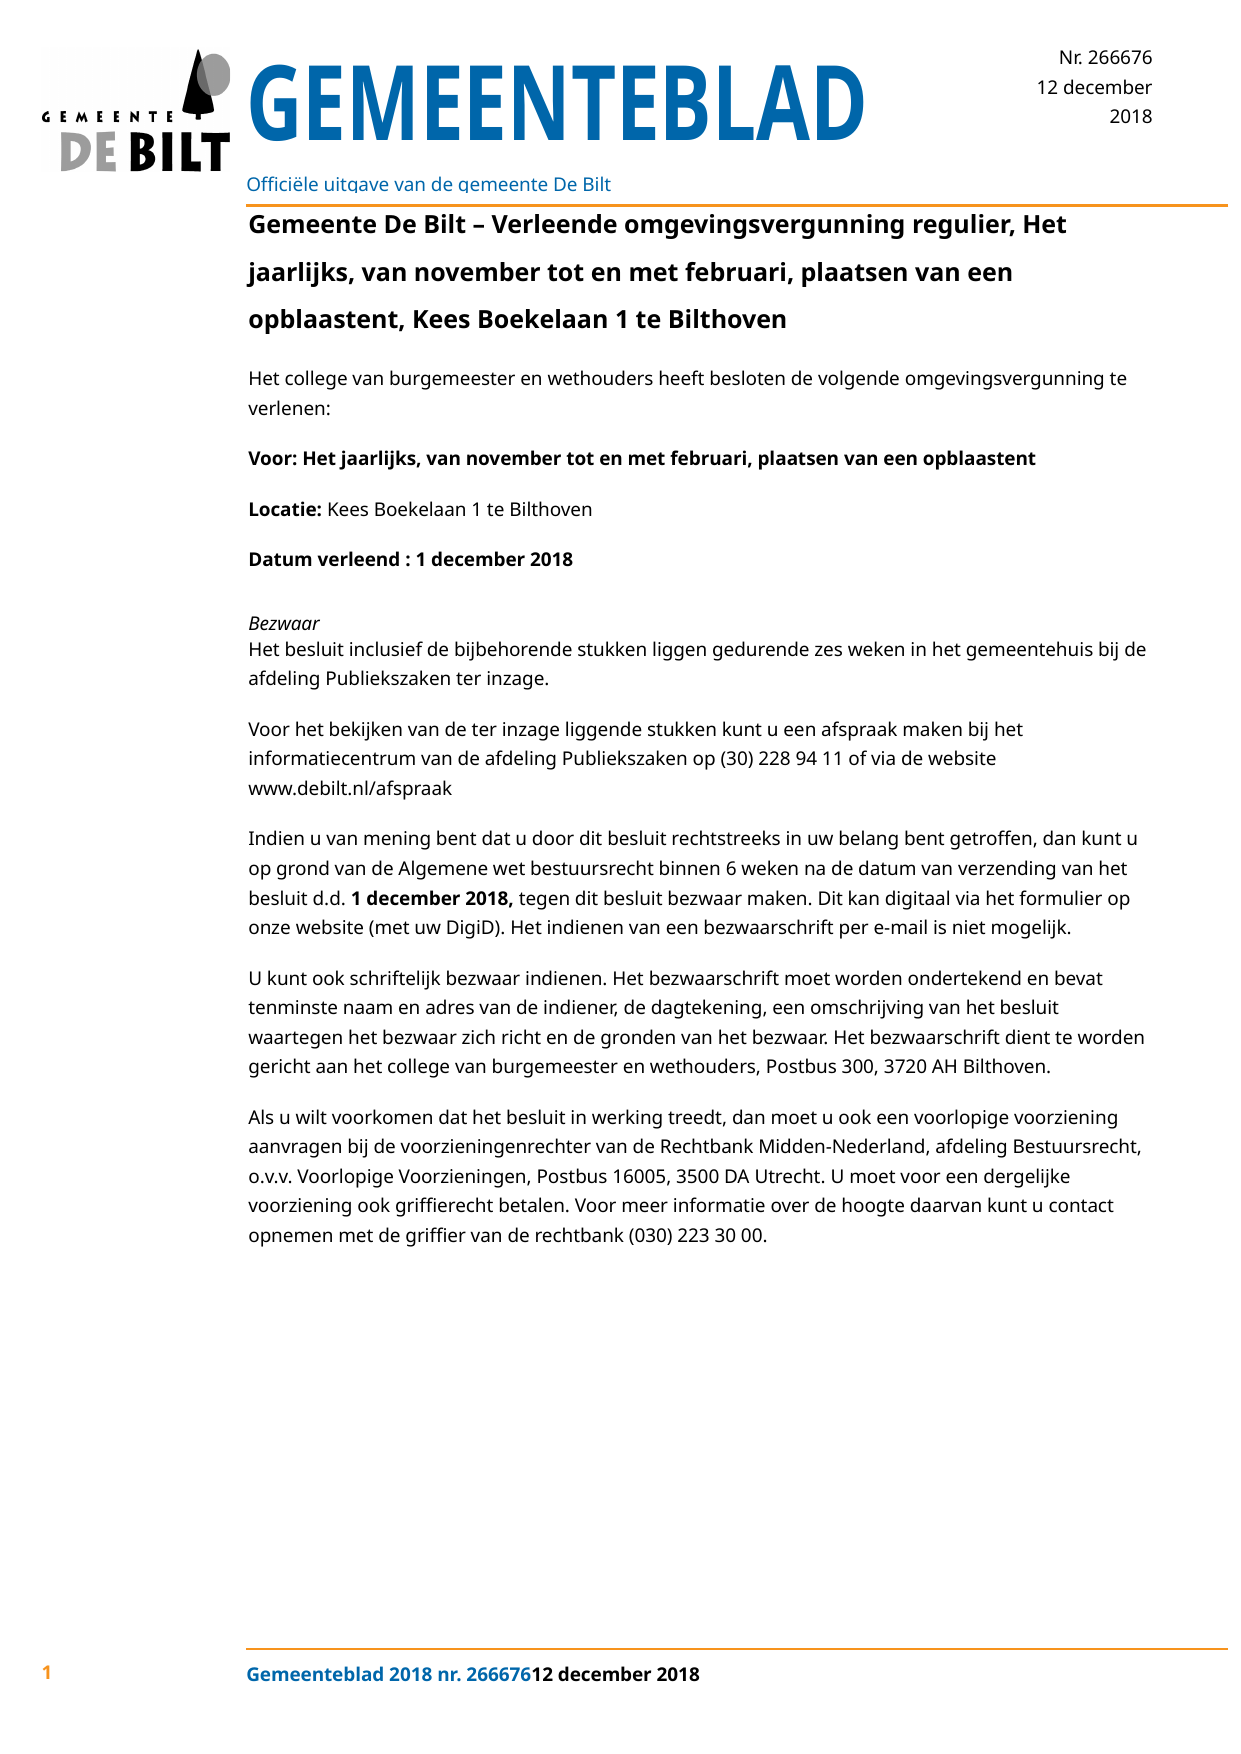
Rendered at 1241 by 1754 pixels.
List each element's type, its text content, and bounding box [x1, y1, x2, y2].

text Locatie: Kees Boekelaan 1 te Bilthoven [248, 496, 1152, 522]
text Gemeente De Bilt – Verleende omgevingsvergunning regulier, Het jaarlijks, van november tot en met februari, plaatsen van een opblaastent, Kees Boekelaan 1 te Bilthoven [248, 207, 1152, 336]
text Datum verleend : 1 december 2018 [248, 546, 1152, 572]
text Voor het bekijken van de ter inzage liggende stukken kunt u een afspraak maken bij het informatiecentrum van de afdeling Publiekszaken op (30) 228 94 11 of via de website www.debilt.nl/afspraak [248, 716, 1152, 801]
text Voor: Het jaarlijks, van november tot en met februari, plaatsen van een opblaastent [248, 446, 1152, 471]
text Als u wilt voorkomen dat het besluit in werking treedt, dan moet u ook een voorlopige voorziening aanvragen bij de voorzieningenrechter van de Rechtbank Midden-Nederland, afdeling Bestuursrecht, o.v.v. Voorlopige Voorzieningen, Postbus 16005, 3500 DA Utrecht. U moet voor een dergelijke voorziening ook griffierecht betalen. Voor meer informatie over de hoogte daarvan kunt u contact opnemen met de griffier van de rechtbank (030) 223 30 00. [248, 1104, 1152, 1248]
text Indien u van mening bent dat u door dit besluit rechtstreeks in uw belang bent getroffen, dan kunt u op grond van de Algemene wet bestuursrecht binnen 6 weken na de datum van verzending van het besluit d.d. 1 december 2018, tegen dit besluit bezwaar maken. Dit kan digitaal via het formulier op onze website (met uw DigiD). Het indienen van een bezwaarschrift per e-mail is niet mogelijk. [248, 826, 1152, 940]
text U kunt ook schriftelijk bezwaar indienen. Het bezwaarschrift moet worden ondertekend en bevat tenminste naam en adres van de indiener, de dagtekening, een omschrijving van het besluit waartegen het bezwaar zich richt en de gronden van het bezwaar. Het bezwaarschrift dient te worden gericht aan het college van burgemeester en wethouders, Postbus 300, 3720 AH Bilthoven. [248, 965, 1152, 1079]
picture [41, 47, 231, 172]
text Het college van burgemeester en wethouders heeft besloten de volgende omgevingsvergunning te verlenen: [248, 366, 1152, 421]
text Bezwaar [248, 610, 1152, 636]
text Het besluit inclusief de bijbehorende stukken liggen gedurende zes weken in het gemeentehuis bij de afdeling Publiekszaken ter inzage. [248, 636, 1152, 691]
